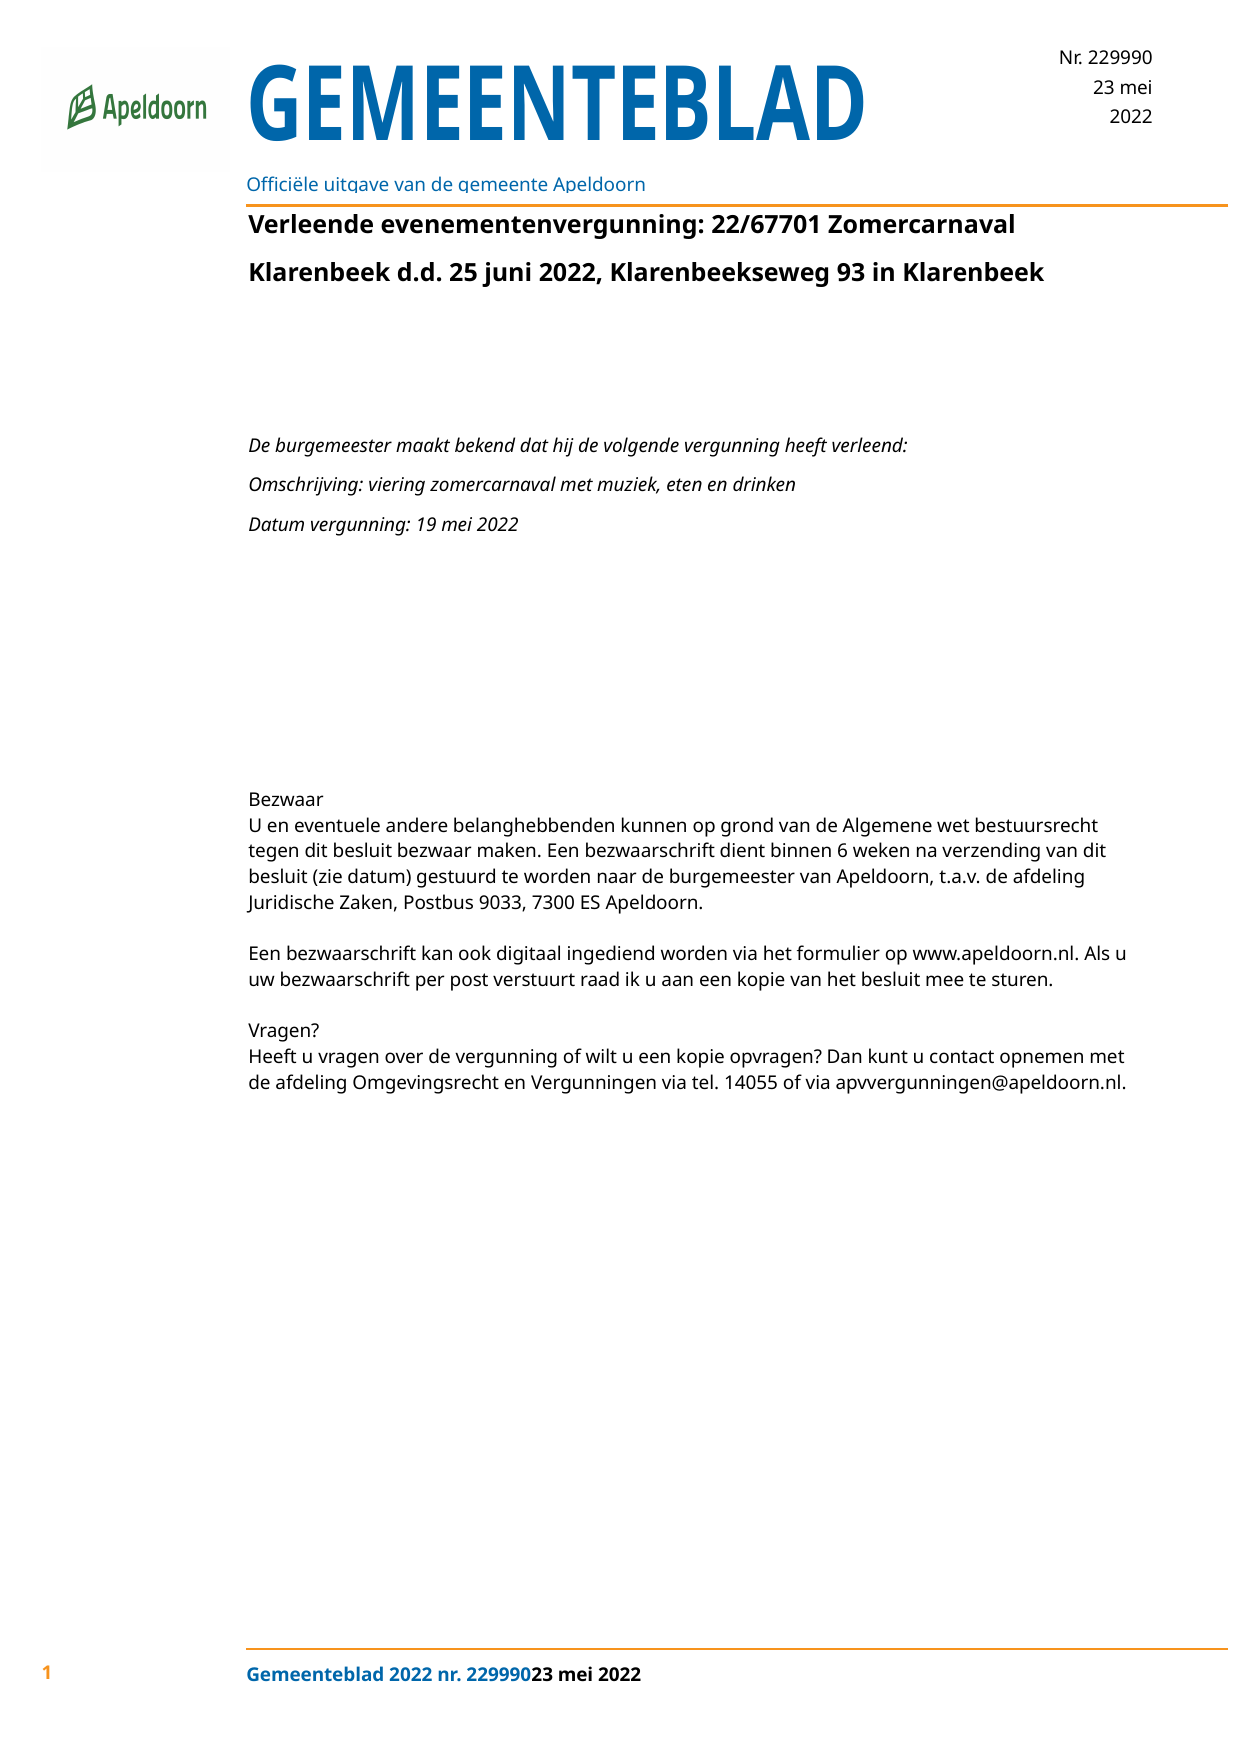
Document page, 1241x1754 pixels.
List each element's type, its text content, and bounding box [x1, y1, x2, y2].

text Vragen? [248, 1018, 1152, 1043]
text U en eventuele andere belanghebbenden kunnen op grond van de Algemene wet bestuursrecht tegen dit besluit bezwaar maken. Een bezwaarschrift dient binnen 6 weken na verzending van dit besluit (zie datum) gestuurd te worden naar de burgemeester van Apeldoorn, t.a.v. de afdeling Juridische Zaken, Postbus 9033, 7300 ES Apeldoorn. [248, 812, 1152, 915]
text Bezwaar [248, 786, 1152, 812]
text Omschrijving: viering zomercarnaval met muziek, eten en drinken [248, 472, 1152, 497]
text De burgemeester maakt bekend dat hij de volgende vergunning heeft verleend: [248, 432, 1152, 458]
text Een bezwaarschrift kan ook digitaal ingediend worden via het formulier op www.apeldoorn.nl. Als u uw bezwaarschrift per post verstuurt raad ik u aan een kopie van het besluit mee te sturen. [248, 940, 1152, 992]
text Datum vergunning: 19 mei 2022 [248, 511, 1152, 537]
picture [41, 47, 231, 172]
text Verleende evenementenvergunning: 22/67701 Zomercarnaval Klarenbeek d.d. 25 juni 2022, Klarenbeekseweg 93 in Klarenbeek [248, 207, 1152, 288]
text Heeft u vragen over de vergunning of wilt u een kopie opvragen? Dan kunt u contact opnemen met de afdeling Omgevingsrecht en Vergunningen via tel. 14055 of via apvvergunningen@apeldoorn.nl. [248, 1043, 1152, 1095]
